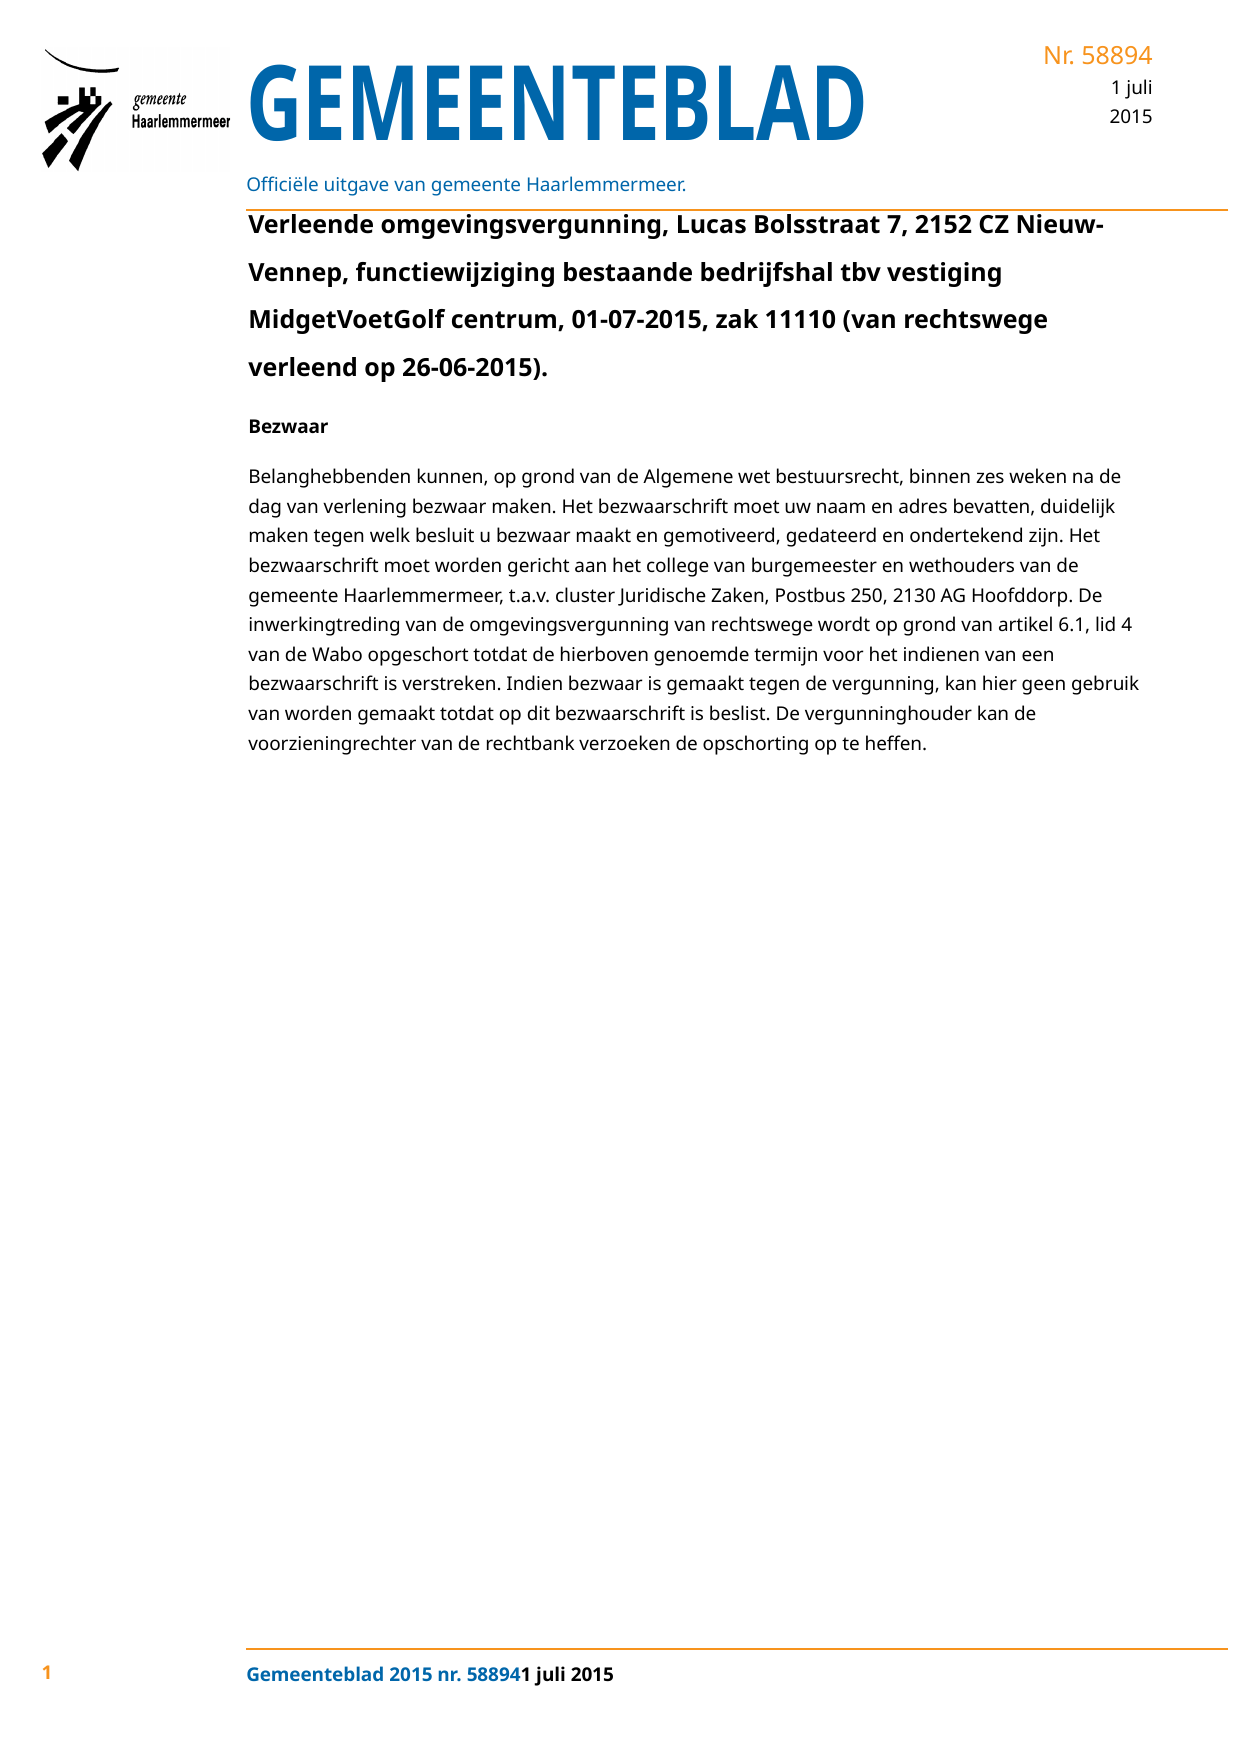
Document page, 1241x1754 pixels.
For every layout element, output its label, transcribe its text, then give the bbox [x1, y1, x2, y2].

picture [41, 47, 231, 172]
text Belanghebbenden kunnen, op grond van de Algemene wet bestuursrecht, binnen zes weken na de dag van verlening bezwaar maken. Het bezwaarschrift moet uw naam en adres bevatten, duidelijk maken tegen welk besluit u bezwaar maakt en gemotiveerd, gedateerd en ondertekend zijn. Het bezwaarschrift moet worden gericht aan het college van burgemeester en wethouders van de gemeente Haarlemmermeer, t.a.v. cluster Juridische Zaken, Postbus 250, 2130 AG Hoofddorp. De inwerkingtreding van de omgevingsvergunning van rechtswege wordt op grond van artikel 6.1, lid 4 van de Wabo opgeschort totdat de hierboven genoemde termijn voor het indienen van een bezwaarschrift is verstreken. Indien bezwaar is gemaakt tegen de vergunning, kan hier geen gebruik van worden gemaakt totdat op dit bezwaarschrift is beslist. De vergunninghouder kan de voorzieningrechter van de rechtbank verzoeken de opschorting op te heffen. [248, 463, 1152, 756]
text Verleende omgevingsvergunning, Lucas Bolsstraat 7, 2152 CZ Nieuw-Vennep, functiewijziging bestaande bedrijfshal tbv vestiging MidgetVoetGolf centrum, 01-07-2015, zak 11110 (van rechtswege verleend op 26-06-2015). [248, 211, 1152, 384]
text Bezwaar [248, 413, 1152, 439]
